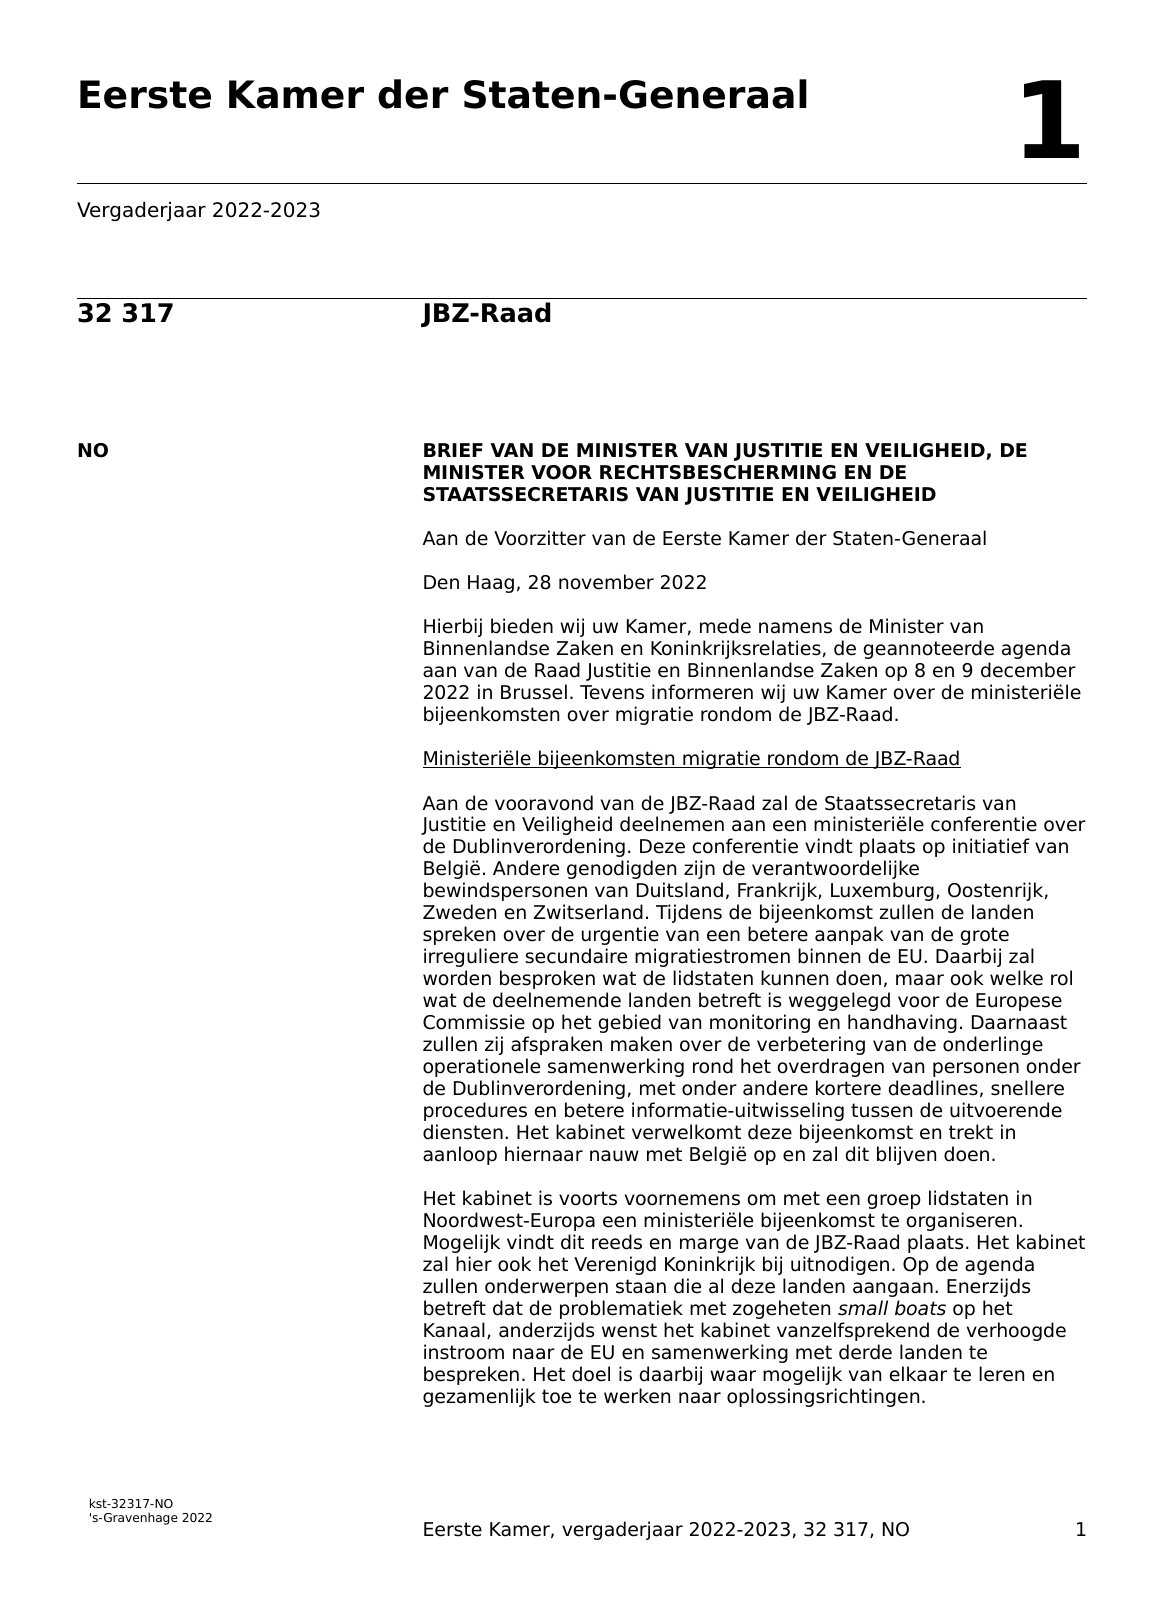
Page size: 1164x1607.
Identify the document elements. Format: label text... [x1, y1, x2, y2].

text Den Haag, 28 november 2022 [422, 572, 1087, 594]
text 's-Gravenhage 2022 [88, 1511, 323, 1525]
table_header Eerste Kamer der Staten-Generaal [77, 59, 886, 183]
table_header 1 [886, 59, 1087, 183]
subtitle NO BRIEF VAN DE MINISTER VAN JUSTITIE EN VEILIGHEID, DE MINISTER VOOR RECHTSBESCHERMING EN DE STAATSSECRETARIS VAN JUSTITIE EN VEILIGHEID [77, 440, 1087, 506]
subtitle 32 317 JBZ-Raad [77, 299, 1087, 329]
text Aan de Voorzitter van de Eerste Kamer der Staten-Generaal [422, 528, 1087, 550]
table_cell Vergaderjaar 2022-2023 [77, 184, 1087, 298]
text Hierbij bieden wij uw Kamer, mede namens de Minister van Binnenlandse Zaken en Koninkrijksrelaties, de geannoteerde agenda aan van de Raad Justitie en Binnenlandse Zaken op 8 en 9 december 2022 in Brussel. Tevens informeren wij uw Kamer over de ministeriële bijeenkomsten over migratie rondom de JBZ-Raad. [422, 616, 1087, 726]
text Aan de vooravond van de JBZ-Raad zal de Staatssecretaris van Justitie en Veiligheid deelnemen aan een ministeriële conferentie over de Dublinverordening. Deze conferentie vindt plaats op initiatief van België. Andere genodigden zijn de verantwoordelijke bewindspersonen van Duitsland, Frankrijk, Luxemburg, Oostenrijk, Zweden en Zwitserland. Tijdens de bijeenkomst zullen de landen spreken over de urgentie van een betere aanpak van de grote irreguliere secundaire migratiestromen binnen de EU. Daarbij zal worden besproken wat de lidstaten kunnen doen, maar ook welke rol wat de deelnemende landen betreft is weggelegd voor de Europese Commissie op het gebied van monitoring en handhaving. Daarnaast zullen zij afspraken maken over de verbetering van de onderlinge operationele samenwerking rond het overdragen van personen onder de Dublinverordening, met onder andere kortere deadlines, snellere procedures en betere informatie-uitwisseling tussen de uitvoerende diensten. Het kabinet verwelkomt deze bijeenkomst en trekt in aanloop hiernaar nauw met België op en zal dit blijven doen. [422, 792, 1087, 1166]
text Het kabinet is voorts voornemens om met een groep lidstaten in Noordwest-Europa een ministeriële bijeenkomst te organiseren. Mogelijk vindt dit reeds en marge van de JBZ-Raad plaats. Het kabinet zal hier ook het Verenigd Koninkrijk bij uitnodigen. Op de agenda zullen onderwerpen staan die al deze landen aangaan. Enerzijds betreft dat de problematiek met zogeheten small boats op het Kanaal, anderzijds wenst het kabinet vanzelfsprekend de verhoogde instroom naar de EU en samenwerking met derde landen te bespreken. Het doel is daarbij waar mogelijk van elkaar te leren en gezamenlijk toe te werken naar oplossingsrichtingen. [422, 1188, 1087, 1408]
subtitle Ministeriële bijeenkomsten migratie rondom de JBZ-Raad [422, 748, 1087, 770]
text kst-32317-NO [88, 1497, 323, 1511]
